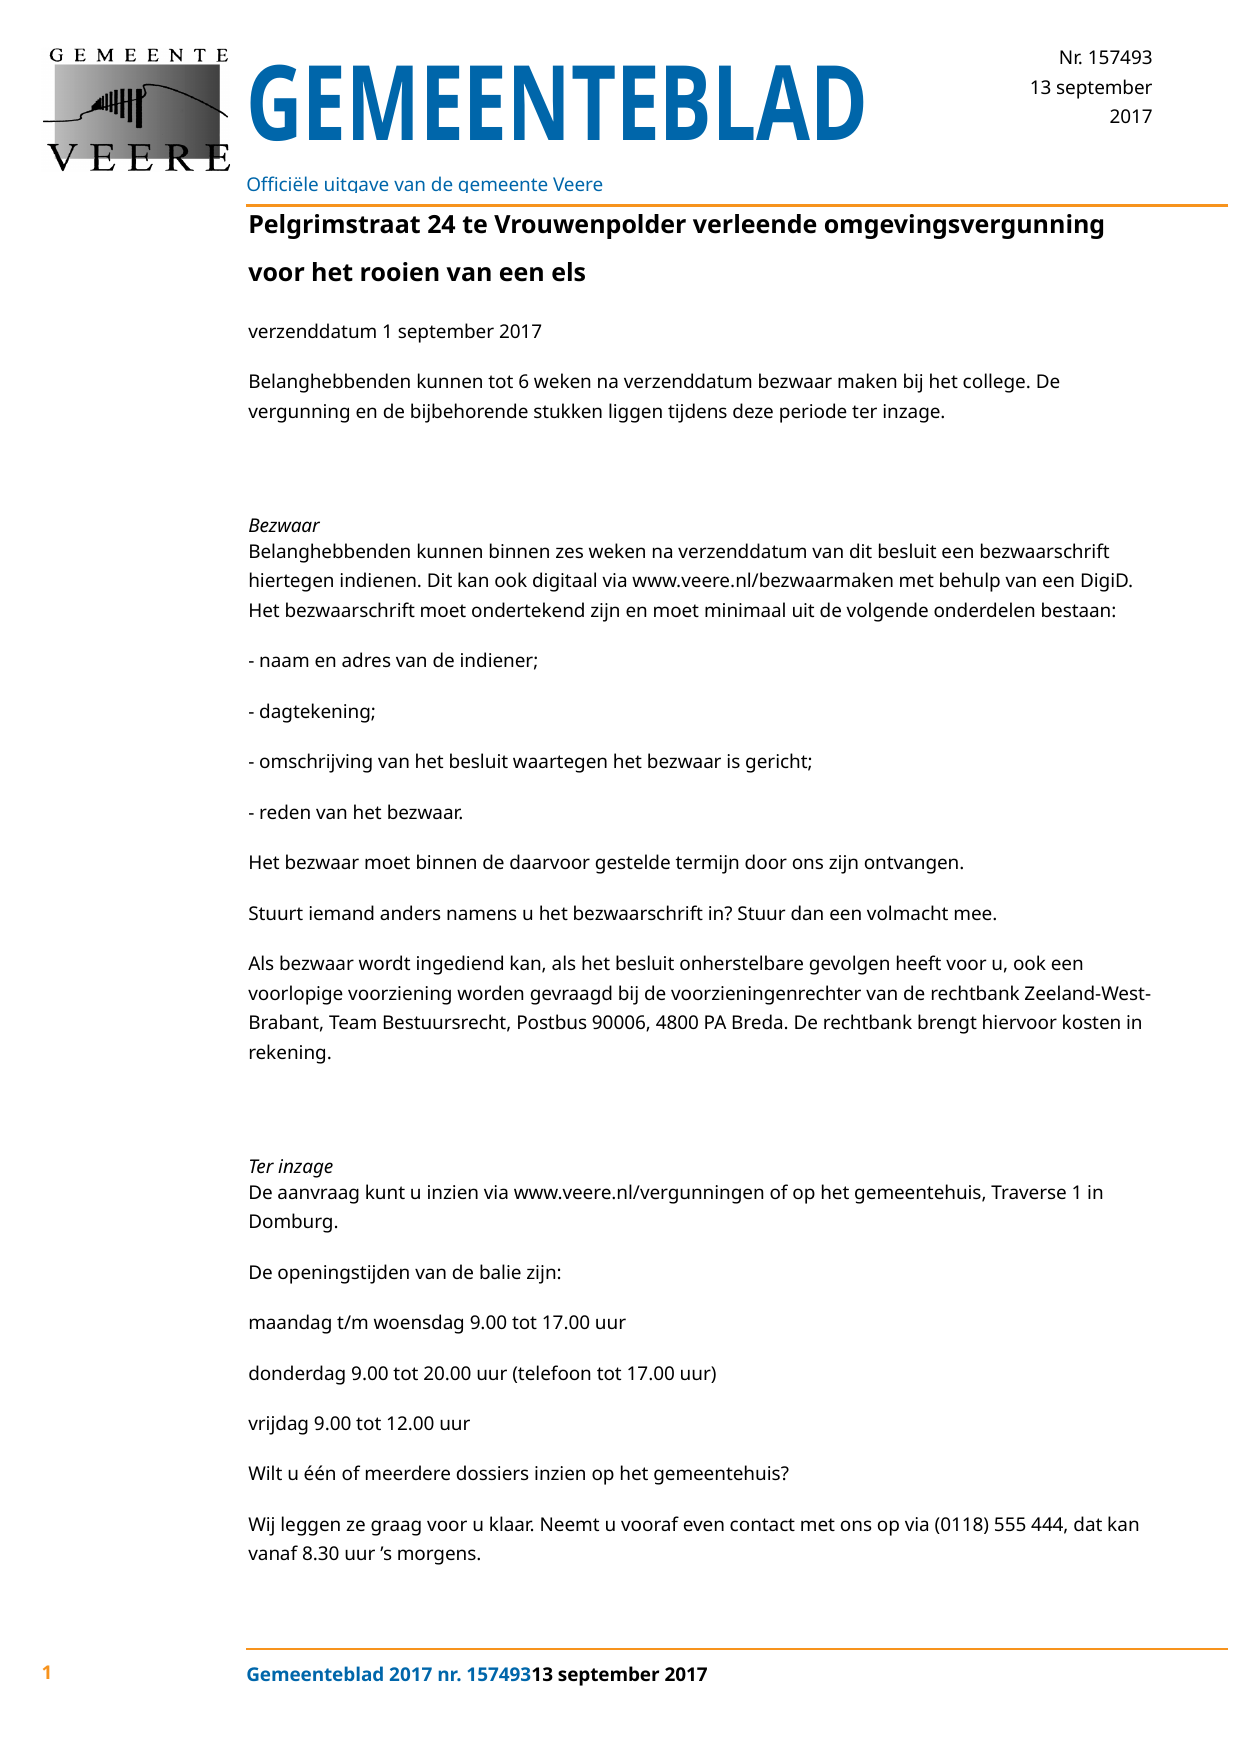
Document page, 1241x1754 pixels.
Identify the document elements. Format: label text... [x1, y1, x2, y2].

text Wij leggen ze graag voor u klaar. Neemt u vooraf even contact met ons op via (0118) 555 444, dat kan vanaf 8.30 uur ’s morgens. [248, 1511, 1152, 1566]
text - omschrijving van het besluit waartegen het bezwaar is gericht; [248, 748, 1152, 774]
text Bezwaar [248, 512, 1152, 538]
text verzenddatum 1 september 2017 [248, 318, 1152, 344]
text maandag t/m woensdag 9.00 tot 17.00 uur [248, 1309, 1152, 1335]
text donderdag 9.00 tot 20.00 uur (telefoon tot 17.00 uur) [248, 1360, 1152, 1386]
text - reden van het bezwaar. [248, 799, 1152, 824]
text vrijdag 9.00 tot 12.00 uur [248, 1410, 1152, 1436]
text Ter inzage [248, 1153, 1152, 1179]
text Belanghebbenden kunnen binnen zes weken na verzenddatum van dit besluit een bezwaarschrift hiertegen indienen. Dit kan ook digitaal via www.veere.nl/bezwaarmaken met behulp van een DigiD. Het bezwaarschrift moet ondertekend zijn en moet minimaal uit de volgende onderdelen bestaan: [248, 538, 1152, 623]
text Wilt u één of meerdere dossiers inzien op het gemeentehuis? [248, 1461, 1152, 1486]
text Als bezwaar wordt ingediend kan, als het besluit onherstelbare gevolgen heeft voor u, ook een voorlopige voorziening worden gevraagd bij de voorzieningenrechter van de rechtbank Zeeland-West-Brabant, Team Bestuursrecht, Postbus 90006, 4800 PA Breda. De rechtbank brengt hiervoor kosten in rekening. [248, 950, 1152, 1064]
text - dagtekening; [248, 698, 1152, 724]
text Stuurt iemand anders namens u het bezwaarschrift in? Stuur dan een volmacht mee. [248, 900, 1152, 925]
text De openingstijden van de balie zijn: [248, 1259, 1152, 1285]
text Belanghebbenden kunnen tot 6 weken na verzenddatum bezwaar maken bij het college. De vergunning en de bijbehorende stukken liggen tijdens deze periode ter inzage. [248, 368, 1152, 424]
text - naam en adres van de indiener; [248, 648, 1152, 673]
picture [41, 47, 231, 172]
text De aanvraag kunt u inzien via www.veere.nl/vergunningen of op het gemeentehuis, Traverse 1 in Domburg. [248, 1179, 1152, 1234]
text Pelgrimstraat 24 te Vrouwenpolder verleende omgevingsvergunning voor het rooien van een els [248, 207, 1152, 288]
text Het bezwaar moet binnen de daarvoor gestelde termijn door ons zijn ontvangen. [248, 849, 1152, 875]
